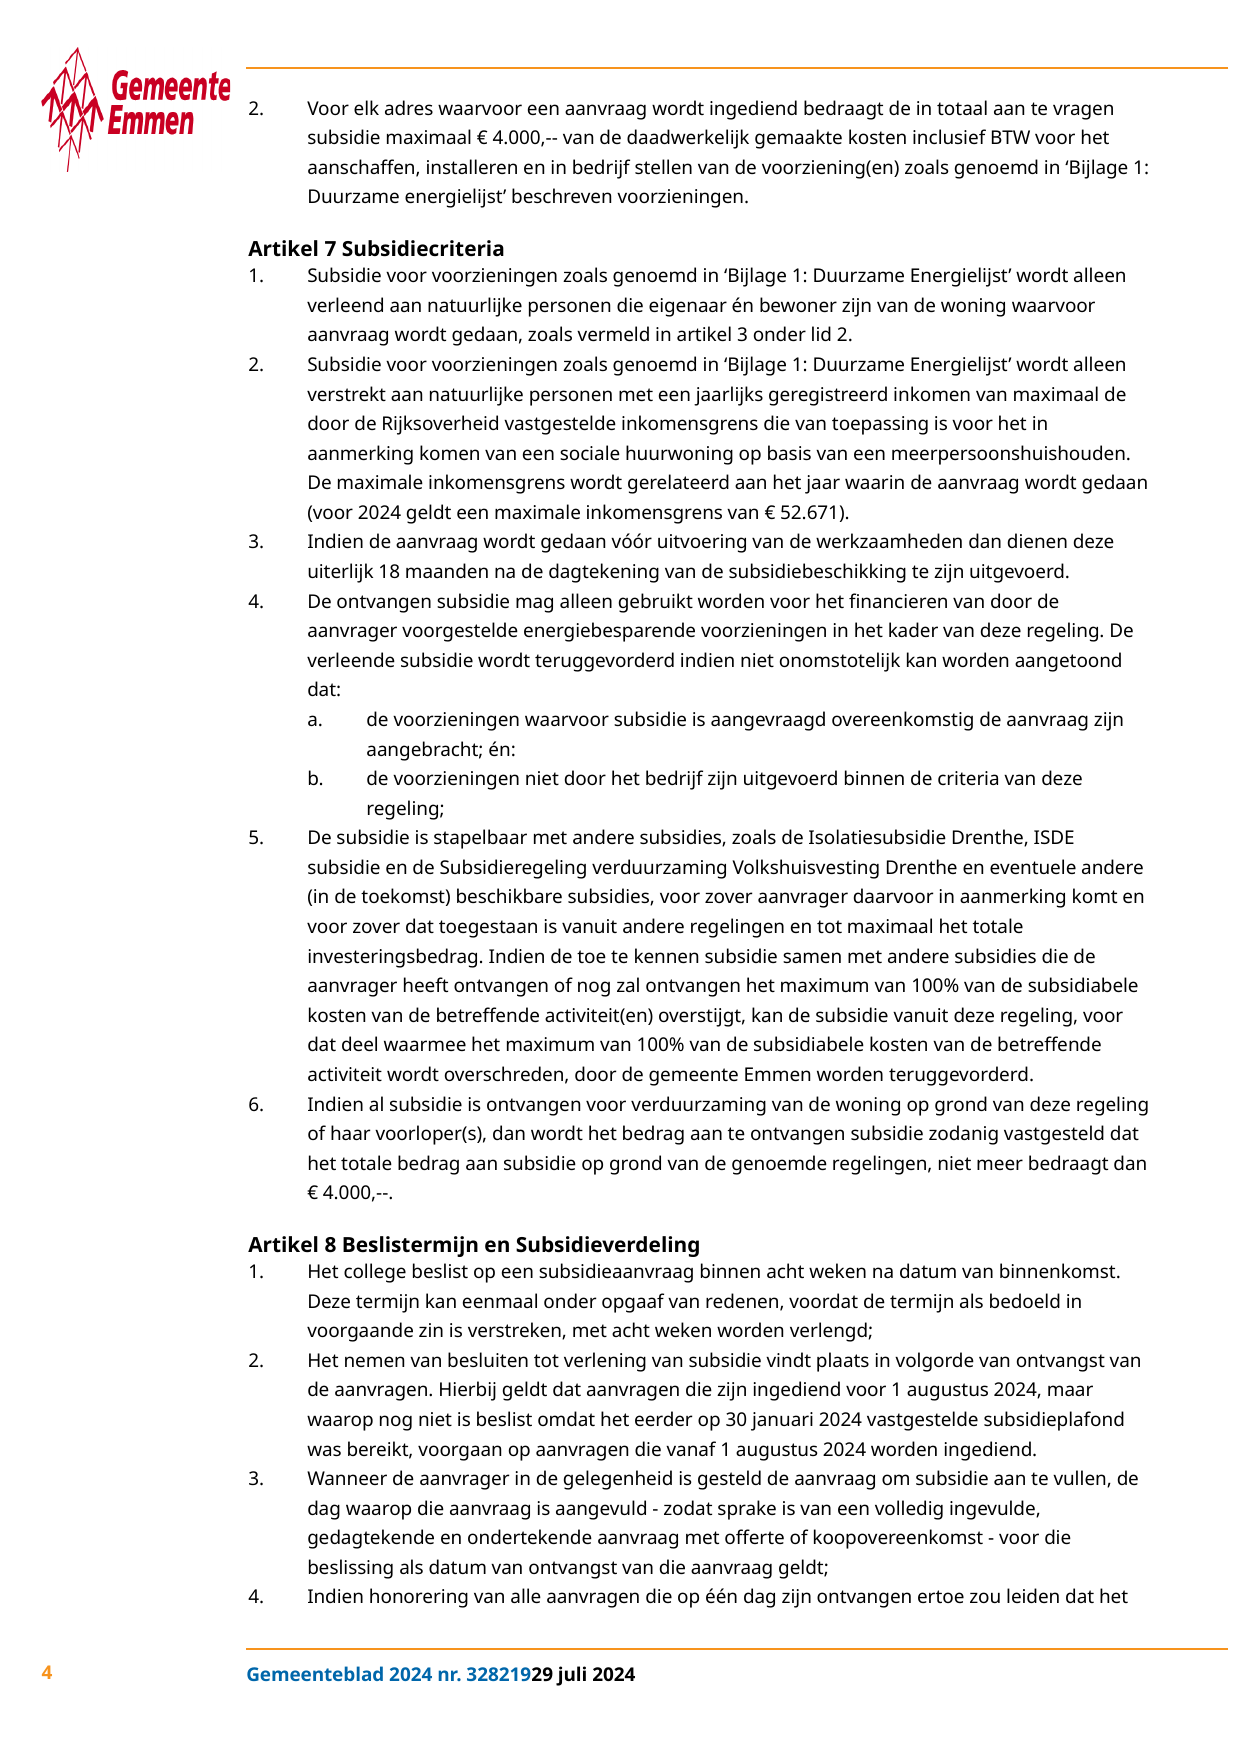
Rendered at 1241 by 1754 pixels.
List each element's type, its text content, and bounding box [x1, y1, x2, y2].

list Voor elk adres waarvoor een aanvraag wordt ingediend bedraagt de in totaal aan te vragen subsidie maximaal € 4.000,-- van de daadwerkelijk gemaakte kosten inclusief BTW voor het aanschaffen, installeren en in bedrijf stellen van de voorziening(en) zoals genoemd in ‘Bijlage 1: Duurzame energielijst’ beschreven voorzieningen. [248, 95, 1152, 209]
list De ontvangen subsidie mag alleen gebruikt worden voor het financieren van door de aanvrager voorgestelde energiebesparende voorzieningen in het kader van deze regeling. De verleende subsidie wordt teruggevorderd indien niet onomstotelijk kan worden aangetoond dat: [248, 588, 1152, 702]
text Artikel 7 Subsidiecriteria [248, 234, 1152, 262]
list Wanneer de aanvrager in de gelegenheid is gesteld de aanvraag om subsidie aan te vullen, de dag waarop die aanvraag is aangevuld - zodat sprake is van een volledig ingevulde, gedagtekende en ondertekende aanvraag met offerte of koopovereenkomst - voor die beslissing als datum van ontvangst van die aanvraag geldt; [248, 1465, 1152, 1580]
picture [41, 47, 231, 172]
list Subsidie voor voorzieningen zoals genoemd in ‘Bijlage 1: Duurzame Energielijst’ wordt alleen verleend aan natuurlijke personen die eigenaar én bewoner zijn van de woning waarvoor aanvraag wordt gedaan, zoals vermeld in artikel 3 onder lid 2. [248, 262, 1152, 347]
list De subsidie is stapelbaar met andere subsidies, zoals de Isolatiesubsidie Drenthe, ISDE subsidie en de Subsidieregeling verduurzaming Volkshuisvesting Drenthe en eventuele andere (in de toekomst) beschikbare subsidies, voor zover aanvrager daarvoor in aanmerking komt en voor zover dat toegestaan is vanuit andere regelingen en tot maximaal het totale investeringsbedrag. Indien de toe te kennen subsidie samen met andere subsidies die de aanvrager heeft ontvangen of nog zal ontvangen het maximum van 100% van de subsidiabele kosten van de betreffende activiteit(en) overstijgt, kan de subsidie vanuit deze regeling, voor dat deel waarmee het maximum van 100% van de subsidiabele kosten van de betreffende activiteit wordt overschreden, door de gemeente Emmen worden teruggevorderd. [248, 824, 1152, 1087]
list Het college beslist op een subsidieaanvraag binnen acht weken na datum van binnenkomst. Deze termijn kan eenmaal onder opgaaf van redenen, voordat de termijn als bedoeld in voorgaande zin is verstreken, met acht weken worden verlengd; [248, 1258, 1152, 1343]
list Subsidie voor voorzieningen zoals genoemd in ‘Bijlage 1: Duurzame Energielijst’ wordt alleen verstrekt aan natuurlijke personen met een jaarlijks geregistreerd inkomen van maximaal de door de Rijksoverheid vastgestelde inkomensgrens die van toepassing is voor het in aanmerking komen van een sociale huurwoning op basis van een meerpersoonshuishouden. De maximale inkomensgrens wordt gerelateerd aan het jaar waarin de aanvraag wordt gedaan (voor 2024 geldt een maximale inkomensgrens van € 52.671). [248, 351, 1152, 525]
list de voorzieningen niet door het bedrijf zijn uitgevoerd binnen de criteria van deze regeling; [307, 765, 1152, 821]
list Indien de aanvraag wordt gedaan vóór uitvoering van de werkzaamheden dan dienen deze uiterlijk 18 maanden na de dagtekening van de subsidiebeschikking te zijn uitgevoerd. [248, 529, 1152, 584]
list Indien honorering van alle aanvragen die op één dag zijn ontvangen ertoe zou leiden dat het [248, 1584, 1152, 1609]
list Het nemen van besluiten tot verlening van subsidie vindt plaats in volgorde van ontvangst van de aanvragen. Hierbij geldt dat aanvragen die zijn ingediend voor 1 augustus 2024, maar waarop nog niet is beslist omdat het eerder op 30 januari 2024 vastgestelde subsidieplafond was bereikt, voorgaan op aanvragen die vanaf 1 augustus 2024 worden ingediend. [248, 1347, 1152, 1462]
list Indien al subsidie is ontvangen voor verduurzaming van de woning op grond van deze regeling of haar voorloper(s), dan wordt het bedrag aan te ontvangen subsidie zodanig vastgesteld dat het totale bedrag aan subsidie op grond van de genoemde regelingen, niet meer bedraagt dan € 4.000,--. [248, 1091, 1152, 1205]
list de voorzieningen waarvoor subsidie is aangevraagd overeenkomstig de aanvraag zijn aangebracht; én: [307, 706, 1152, 761]
text Artikel 8 Beslistermijn en Subsidieverdeling [248, 1230, 1152, 1258]
